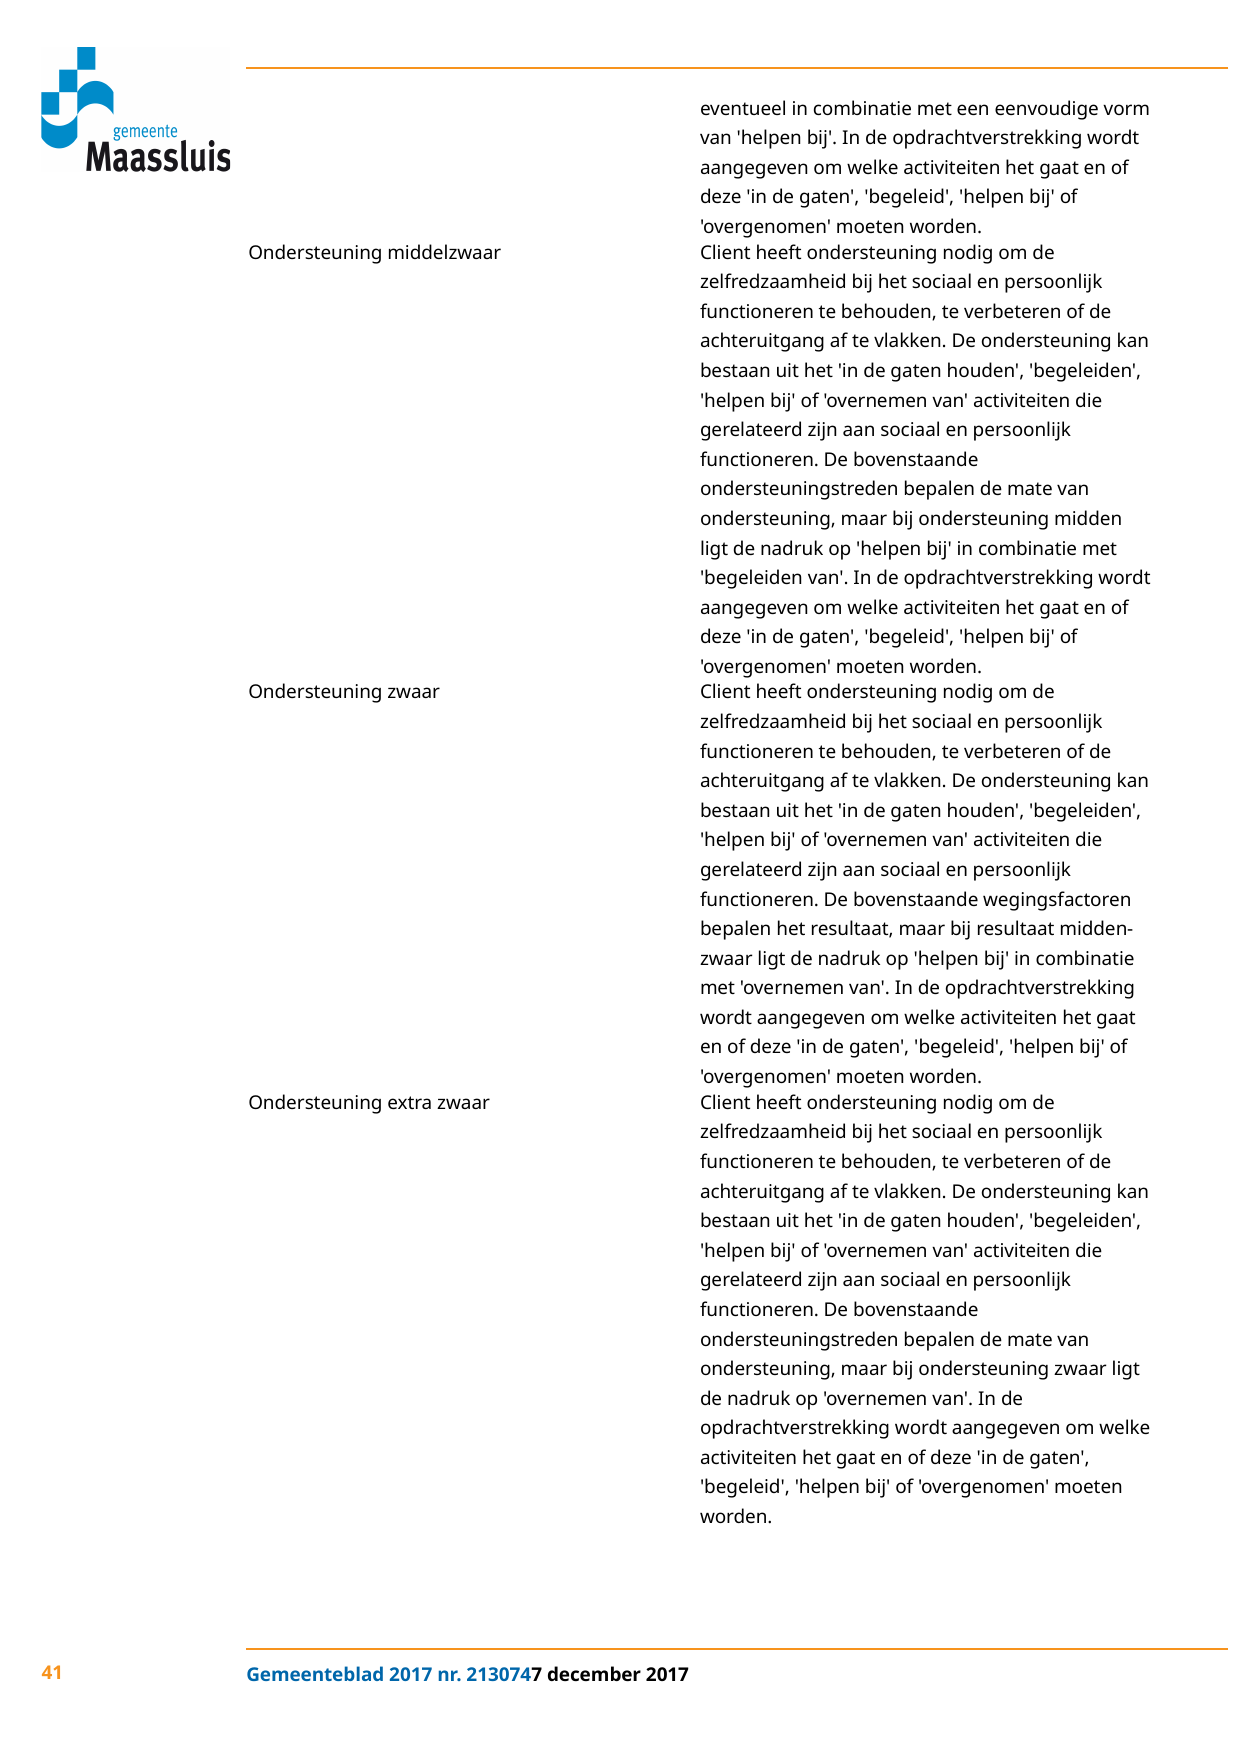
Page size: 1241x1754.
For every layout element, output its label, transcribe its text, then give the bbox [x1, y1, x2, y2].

picture [41, 47, 231, 172]
table_cell eventueel in combinatie met een eenvoudige vorm van 'helpen bij'. In de opdrachtverstrekking wordt aangegeven om welke activiteiten het gaat en of deze 'in de gaten', 'begeleid', 'helpen bij' of 'overgenomen' moeten worden. [700, 95, 1152, 239]
table_cell [248, 95, 700, 239]
table_cell Ondersteuning zwaar [248, 679, 700, 1089]
table_cell Client heeft ondersteuning nodig om de zelfredzaamheid bij het sociaal en persoonlijk functioneren te behouden, te verbeteren of de achteruitgang af te vlakken. De ondersteuning kan bestaan uit het 'in de gaten houden', 'begeleiden', 'helpen bij' of 'overnemen van' activiteiten die gerelateerd zijn aan sociaal en persoonlijk functioneren. De bovenstaande ondersteuningstreden bepalen de mate van ondersteuning, maar bij ondersteuning midden ligt de nadruk op 'helpen bij' in combinatie met 'begeleiden van'. In de opdrachtverstrekking wordt aangegeven om welke activiteiten het gaat en of deze 'in de gaten', 'begeleid', 'helpen bij' of 'overgenomen' moeten worden. [700, 239, 1152, 679]
table_cell Client heeft ondersteuning nodig om de zelfredzaamheid bij het sociaal en persoonlijk functioneren te behouden, te verbeteren of de achteruitgang af te vlakken. De ondersteuning kan bestaan uit het 'in de gaten houden', 'begeleiden', 'helpen bij' of 'overnemen van' activiteiten die gerelateerd zijn aan sociaal en persoonlijk functioneren. De bovenstaande ondersteuningstreden bepalen de mate van ondersteuning, maar bij ondersteuning zwaar ligt de nadruk op 'overnemen van'. In de opdrachtverstrekking wordt aangegeven om welke activiteiten het gaat en of deze 'in de gaten', 'begeleid', 'helpen bij' of 'overgenomen' moeten worden. [700, 1089, 1152, 1529]
table_cell Ondersteuning middelzwaar [248, 239, 700, 679]
table_cell Ondersteuning extra zwaar [248, 1089, 700, 1529]
picture [41, 47, 77, 92]
table_cell Client heeft ondersteuning nodig om de zelfredzaamheid bij het sociaal en persoonlijk functioneren te behouden, te verbeteren of de achteruitgang af te vlakken. De ondersteuning kan bestaan uit het 'in de gaten houden', 'begeleiden', 'helpen bij' of 'overnemen van' activiteiten die gerelateerd zijn aan sociaal en persoonlijk functioneren. De bovenstaande wegingsfactoren bepalen het resultaat, maar bij resultaat midden-zwaar ligt de nadruk op 'helpen bij' in combinatie met 'overnemen van'. In de opdrachtverstrekking wordt aangegeven om welke activiteiten het gaat en of deze 'in de gaten', 'begeleid', 'helpen bij' of 'overgenomen' moeten worden. [700, 679, 1152, 1089]
